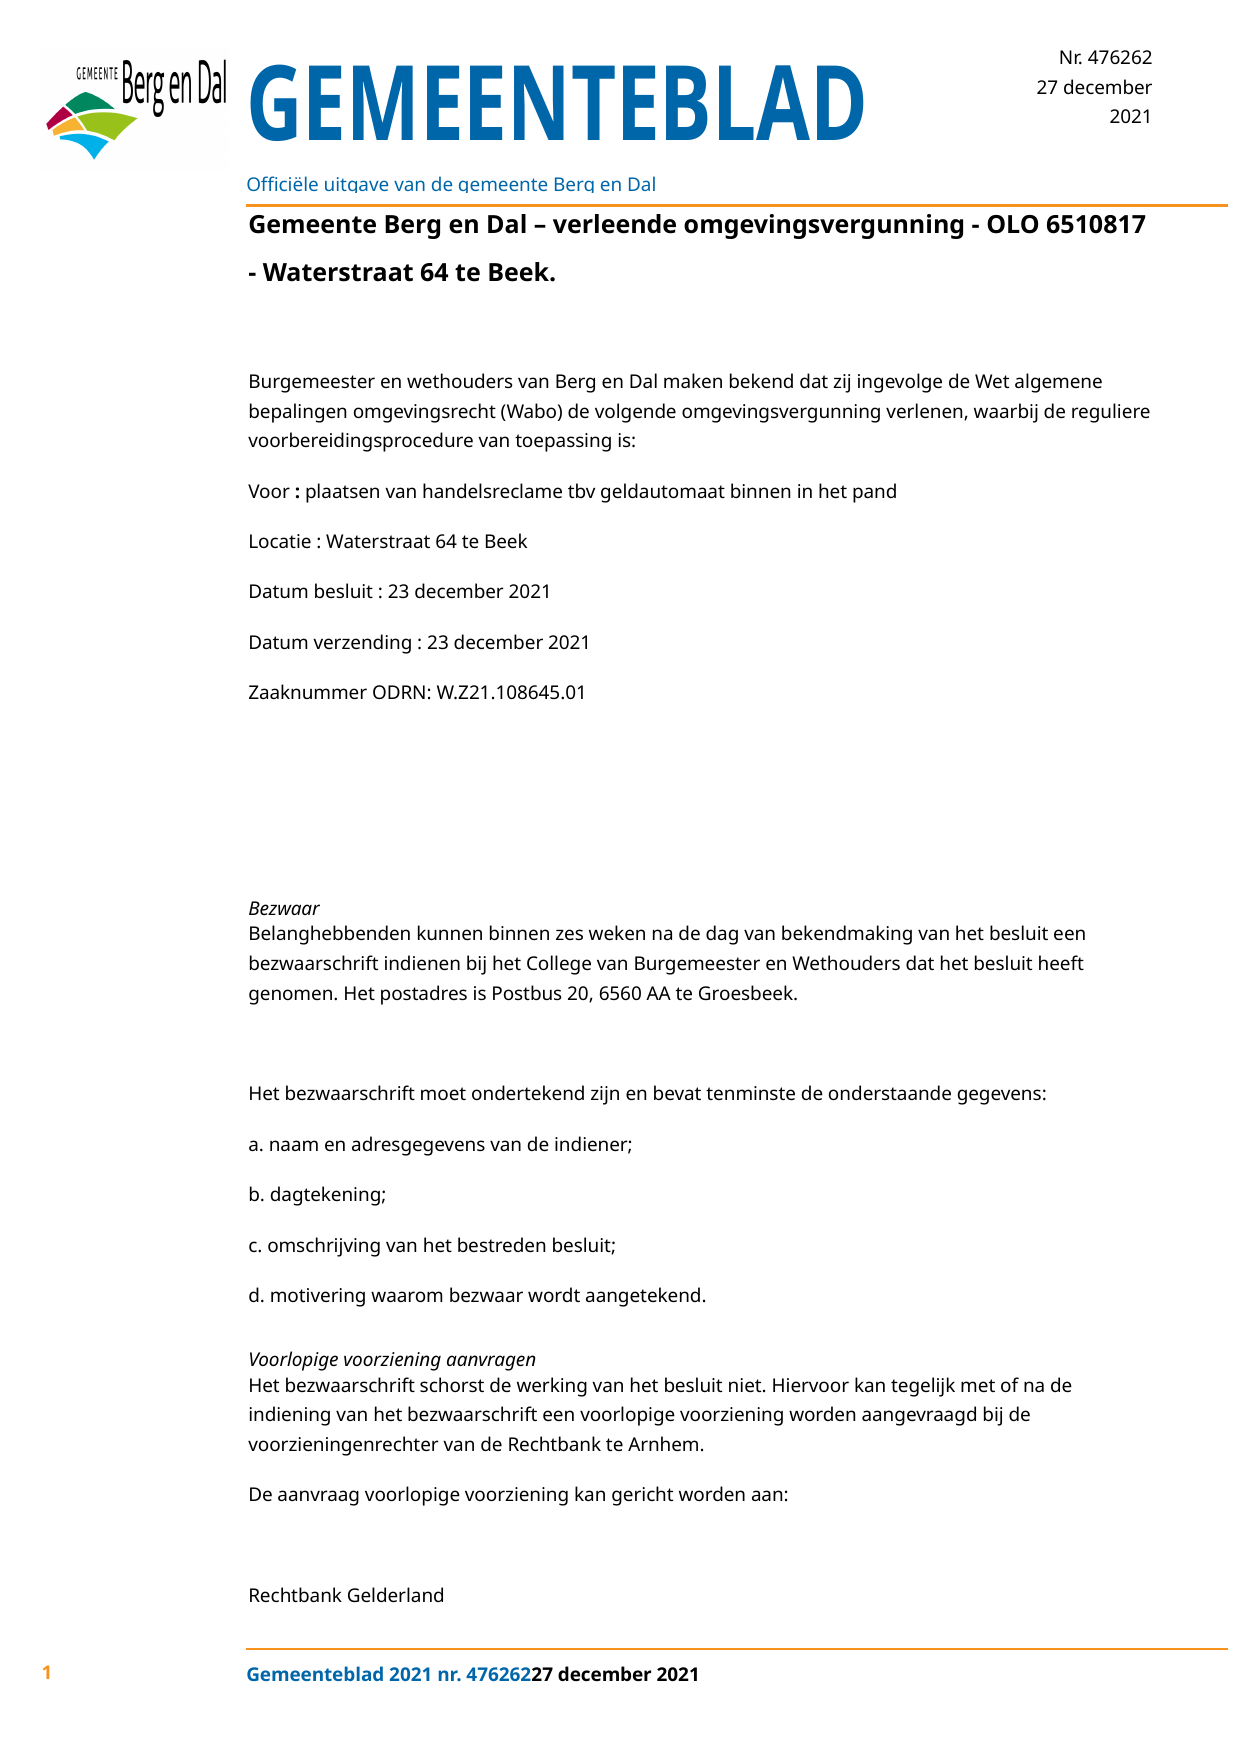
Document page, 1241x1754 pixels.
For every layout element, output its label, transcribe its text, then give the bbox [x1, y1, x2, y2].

text d. motivering waarom bezwaar wordt aangetekend. [248, 1282, 1152, 1308]
text De aanvraag voorlopige voorziening kan gericht worden aan: [248, 1481, 1152, 1507]
text a. naam en adresgegevens van de indiener; [248, 1131, 1152, 1157]
text Voorlopige voorziening aanvragen [248, 1346, 1152, 1372]
text b. dagtekening; [248, 1181, 1152, 1207]
text Belanghebbenden kunnen binnen zes weken na de dag van bekendmaking van het besluit een bezwaarschrift indienen bij het College van Burgemeester en Wethouders dat het besluit heeft genomen. Het postadres is Postbus 20, 6560 AA te Groesbeek. [248, 921, 1152, 1005]
text Rechtbank Gelderland [248, 1582, 1152, 1608]
text Het bezwaarschrift moet ondertekend zijn en bevat tenminste de onderstaande gegevens: [248, 1081, 1152, 1106]
text c. omschrijving van het bestreden besluit; [248, 1232, 1152, 1257]
text Zaaknummer ODRN: W.Z21.108645.01 [248, 679, 1152, 705]
text Bezwaar [248, 895, 1152, 921]
text Locatie : Waterstraat 64 te Beek [248, 528, 1152, 554]
text Datum verzending : 23 december 2021 [248, 629, 1152, 655]
text Voor : plaatsen van handelsreclame tbv geldautomaat binnen in het pand [248, 478, 1152, 504]
text Het bezwaarschrift schorst de werking van het besluit niet. Hiervoor kan tegelijk met of na de indiening van het bezwaarschrift een voorlopige voorziening worden aangevraagd bij de voorzieningenrechter van de Rechtbank te Arnhem. [248, 1372, 1152, 1457]
text Datum besluit : 23 december 2021 [248, 579, 1152, 604]
picture [41, 47, 231, 172]
text Burgemeester en wethouders van Berg en Dal maken bekend dat zij ingevolge de Wet algemene bepalingen omgevingsrecht (Wabo) de volgende omgevingsvergunning verlenen, waarbij de reguliere voorbereidingsprocedure van toepassing is: [248, 368, 1152, 453]
text Gemeente Berg en Dal – verleende omgevingsvergunning - OLO 6510817 - Waterstraat 64 te Beek. [248, 207, 1152, 288]
